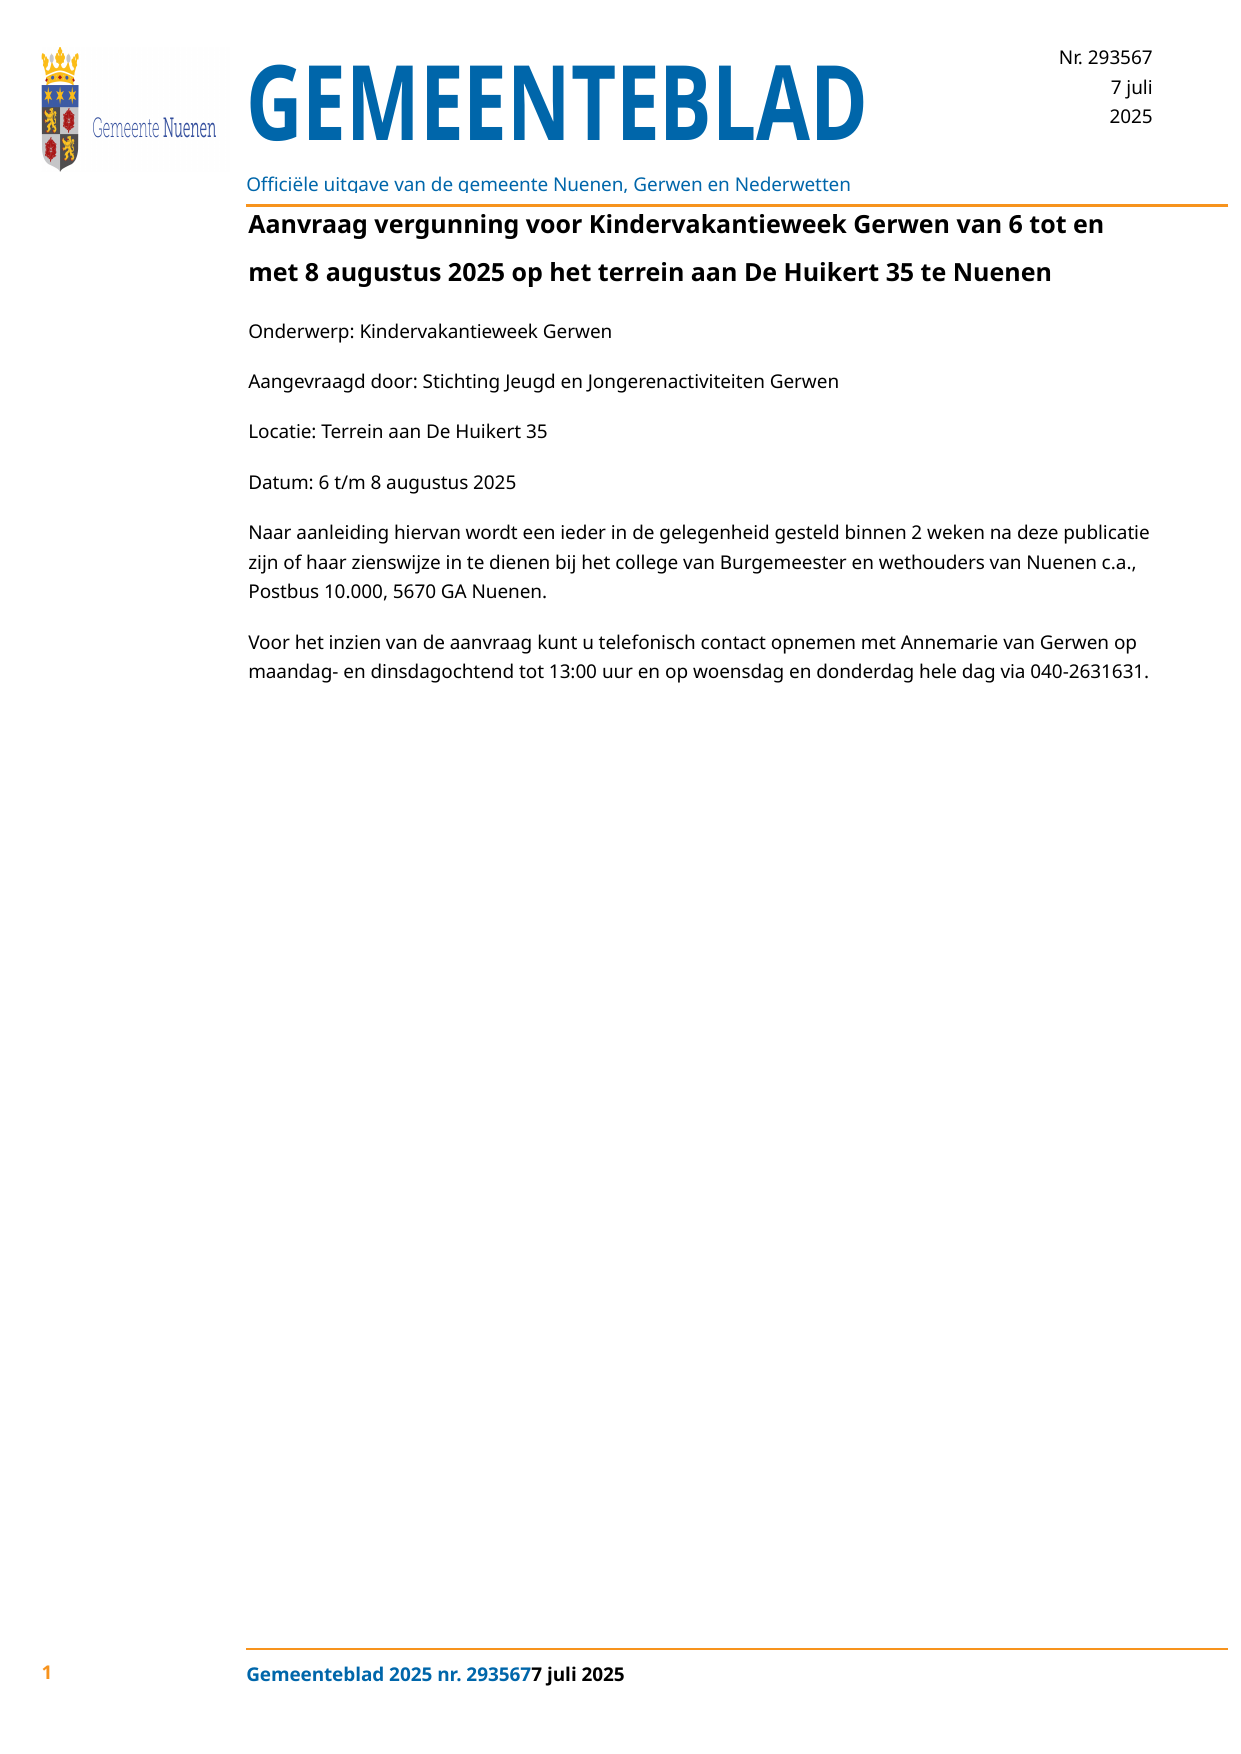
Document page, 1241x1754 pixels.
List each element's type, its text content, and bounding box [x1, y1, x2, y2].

text Aangevraagd door: Stichting Jeugd en Jongerenactiviteiten Gerwen [248, 368, 1152, 394]
text Voor het inzien van de aanvraag kunt u telefonisch contact opnemen met Annemarie van Gerwen op maandag- en dinsdagochtend tot 13:00 uur en op woensdag en donderdag hele dag via 040-2631631. [248, 629, 1152, 684]
text Locatie: Terrein aan De Huikert 35 [248, 419, 1152, 444]
picture [41, 47, 231, 172]
text Aanvraag vergunning voor Kindervakantieweek Gerwen van 6 tot en met 8 augustus 2025 op het terrein aan De Huikert 35 te Nuenen [248, 207, 1152, 288]
text Datum: 6 t/m 8 augustus 2025 [248, 469, 1152, 495]
text Naar aanleiding hiervan wordt een ieder in de gelegenheid gesteld binnen 2 weken na deze publicatie zijn of haar zienswijze in te dienen bij het college van Burgemeester en wethouders van Nuenen c.a., Postbus 10.000, 5670 GA Nuenen. [248, 519, 1152, 604]
text Onderwerp: Kindervakantieweek Gerwen [248, 318, 1152, 344]
